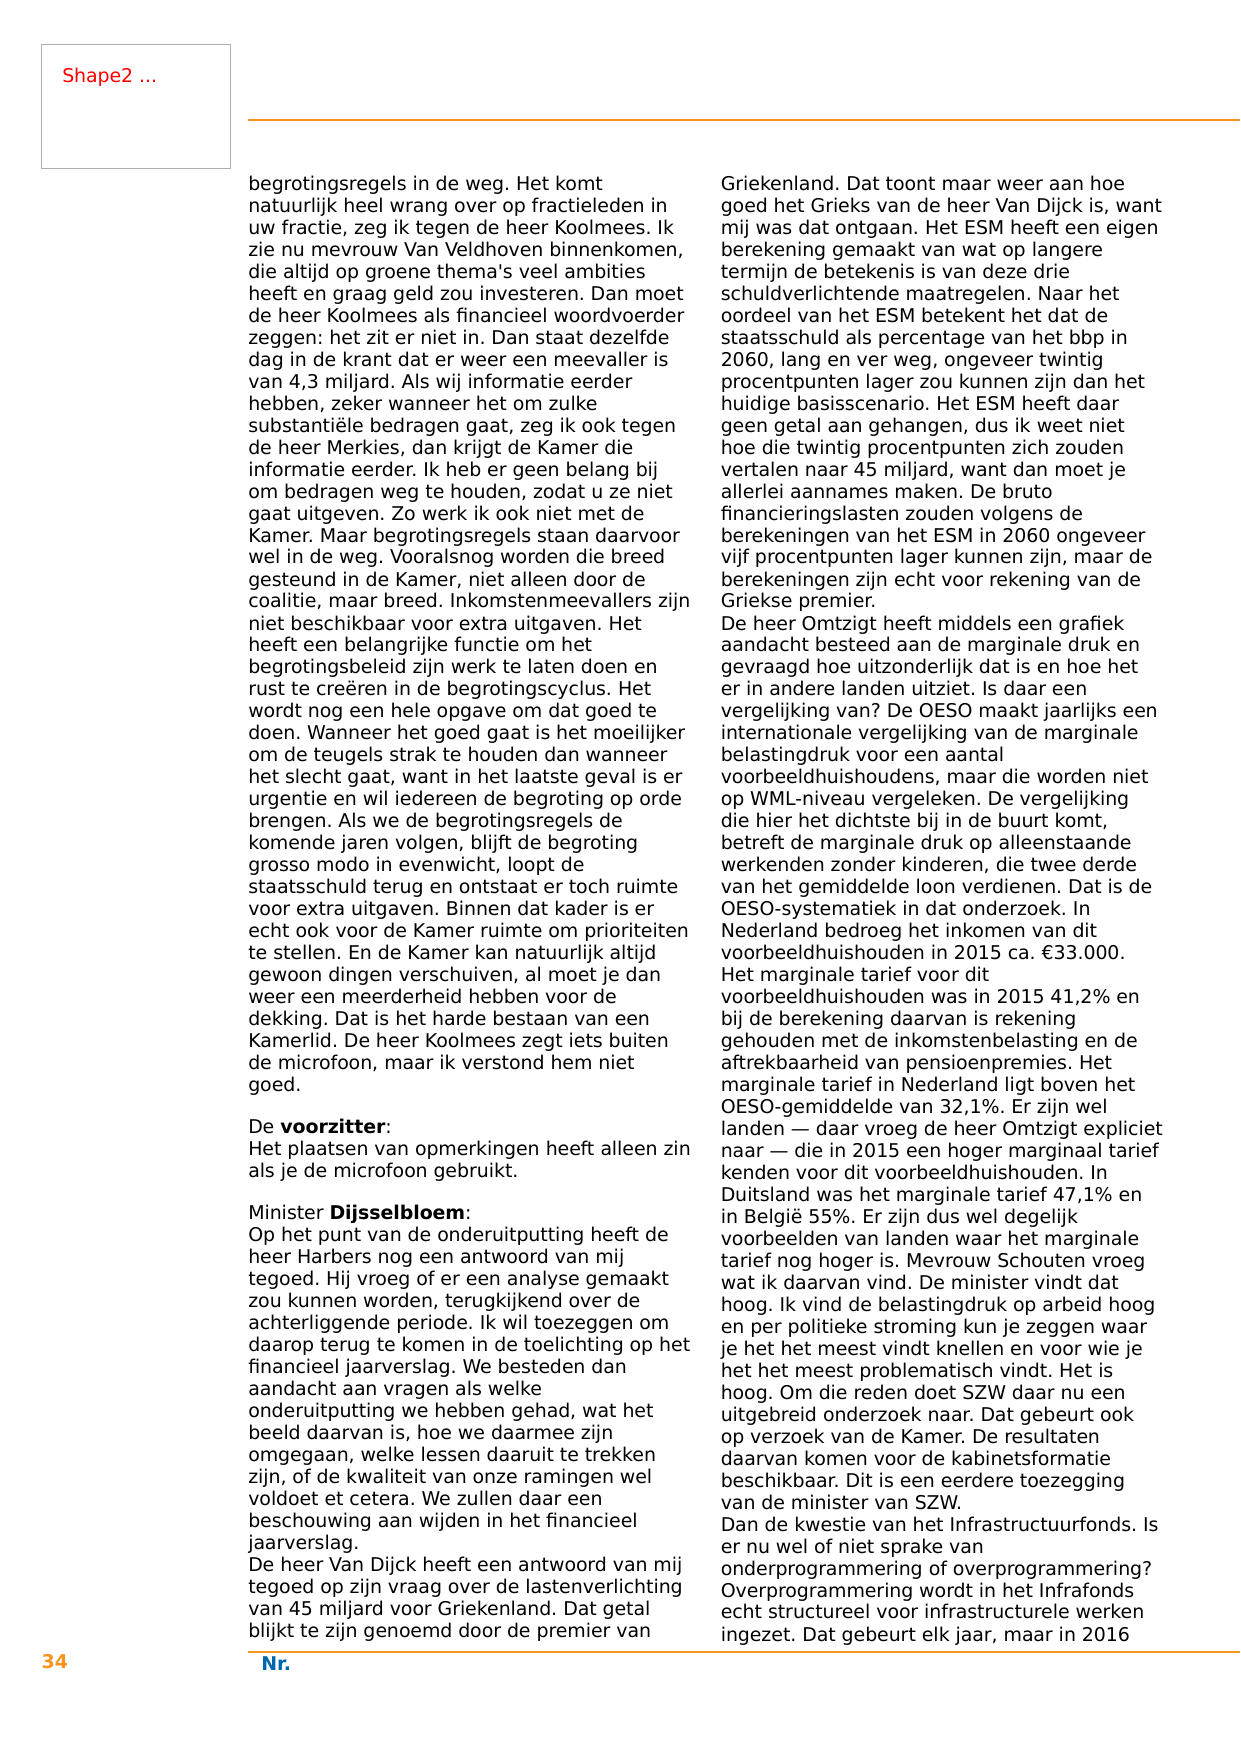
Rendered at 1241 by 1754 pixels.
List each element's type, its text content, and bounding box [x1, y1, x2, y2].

text De heer Omtzigt heeft middels een grafiek aandacht besteed aan de marginale druk en gevraagd hoe uitzonderlijk dat is en hoe het er in andere landen uitziet. Is daar een vergelijking van? De OESO maakt jaarlijks een internationale vergelijking van de marginale belastingdruk voor een aantal voorbeeldhuishoudens, maar die worden niet op WML-niveau vergeleken. De vergelijking die hier het dichtste bij in de buurt komt, betreft de marginale druk op alleenstaande werkenden zonder kinderen, die twee derde van het gemiddelde loon verdienen. Dat is de OESO-systematiek in dat onderzoek. In Nederland bedroeg het inkomen van dit voorbeeldhuishouden in 2015 ca. €33.000. Het marginale tarief voor dit voorbeeldhuishouden was in 2015 41,2% en bij de berekening daarvan is rekening gehouden met de inkomstenbelasting en de aftrekbaarheid van pensioenpremies. Het marginale tarief in Nederland ligt boven het OESO-gemiddelde van 32,1%. Er zijn wel landen — daar vroeg de heer Omtzigt expliciet naar — die in 2015 een hoger marginaal tarief kenden voor dit voorbeeldhuishouden. In Duitsland was het marginale tarief 47,1% en in België 55%. Er zijn dus wel degelijk voorbeelden van landen waar het marginale tarief nog hoger is. Mevrouw Schouten vroeg wat ik daarvan vind. De minister vindt dat hoog. Ik vind de belastingdruk op arbeid hoog en per politieke stroming kun je zeggen waar je het het meest vindt knellen en voor wie je het het meest problematisch vindt. Het is hoog. Om die reden doet SZW daar nu een uitgebreid onderzoek naar. Dat gebeurt ook op verzoek van de Kamer. De resultaten daarvan komen voor de kabinetsformatie beschikbaar. Dit is een eerdere toezegging van de minister van SZW. [721, 612, 1163, 1513]
text Griekenland. Dat toont maar weer aan hoe goed het Grieks van de heer Van Dijck is, want mij was dat ontgaan. Het ESM heeft een eigen berekening gemaakt van wat op langere termijn de betekenis is van deze drie schuldverlichtende maatregelen. Naar het oordeel van het ESM betekent het dat de staatsschuld als percentage van het bbp in 2060, lang en ver weg, ongeveer twintig procentpunten lager zou kunnen zijn dan het huidige basisscenario. Het ESM heeft daar geen getal aan gehangen, dus ik weet niet hoe die twintig procentpunten zich zouden vertalen naar 45 miljard, want dan moet je allerlei aannames maken. De bruto financieringslasten zouden volgens de berekeningen van het ESM in 2060 ongeveer vijf procentpunten lager kunnen zijn, maar de berekeningen zijn echt voor rekening van de Griekse premier. [721, 173, 1163, 612]
text Op het punt van de onderuitputting heeft de heer Harbers nog een antwoord van mij tegoed. Hij vroeg of er een analyse gemaakt zou kunnen worden, terugkijkend over de achterliggende periode. Ik wil toezeggen om daarop terug te komen in de toelichting op het financieel jaarverslag. We besteden dan aandacht aan vragen als welke onderuitputting we hebben gehad, wat het beeld daarvan is, hoe we daarmee zijn omgegaan, welke lessen daaruit te trekken zijn, of de kwaliteit van onze ramingen wel voldoet et cetera. We zullen daar een beschouwing aan wijden in het financieel jaarverslag. [248, 1224, 691, 1553]
text Het plaatsen van opmerkingen heeft alleen zin als je de microfoon gebruikt. [248, 1138, 691, 1182]
text Minister Dijsselbloem: [248, 1202, 691, 1224]
text De voorzitter: [248, 1116, 691, 1138]
text Dan de kwestie van het Infrastructuurfonds. Is er nu wel of niet sprake van onderprogrammering of overprogrammering? Overprogrammering wordt in het Infrafonds echt structureel voor infrastructurele werken ingezet. Dat gebeurt elk jaar, maar in 2016 [721, 1513, 1163, 1645]
text De heer Van Dijck heeft een antwoord van mij tegoed op zijn vraag over de lastenverlichting van 45 miljard voor Griekenland. Dat getal blijkt te zijn genoemd door de premier van [248, 1553, 691, 1641]
text begrotingsregels in de weg. Het komt natuurlijk heel wrang over op fractieleden in uw fractie, zeg ik tegen de heer Koolmees. Ik zie nu mevrouw Van Veldhoven binnenkomen, die altijd op groene thema's veel ambities heeft en graag geld zou investeren. Dan moet de heer Koolmees als financieel woordvoerder zeggen: het zit er niet in. Dan staat dezelfde dag in de krant dat er weer een meevaller is van 4,3 miljard. Als wij informatie eerder hebben, zeker wanneer het om zulke substantiële bedragen gaat, zeg ik ook tegen de heer Merkies, dan krijgt de Kamer die informatie eerder. Ik heb er geen belang bij om bedragen weg te houden, zodat u ze niet gaat uitgeven. Zo werk ik ook niet met de Kamer. Maar begrotingsregels staan daarvoor wel in de weg. Vooralsnog worden die breed gesteund in de Kamer, niet alleen door de coalitie, maar breed. Inkomstenmeevallers zijn niet beschikbaar voor extra uitgaven. Het heeft een belangrijke functie om het begrotingsbeleid zijn werk te laten doen en rust te creëren in de begrotingscyclus. Het wordt nog een hele opgave om dat goed te doen. Wanneer het goed gaat is het moeilijker om de teugels strak te houden dan wanneer het slecht gaat, want in het laatste geval is er urgentie en wil iedereen de begroting op orde brengen. Als we de begrotingsregels de komende jaren volgen, blijft de begroting grosso modo in evenwicht, loopt de staatsschuld terug en ontstaat er toch ruimte voor extra uitgaven. Binnen dat kader is er echt ook voor de Kamer ruimte om prioriteiten te stellen. En de Kamer kan natuurlijk altijd gewoon dingen verschuiven, al moet je dan weer een meerderheid hebben voor de dekking. Dat is het harde bestaan van een Kamerlid. De heer Koolmees zegt iets buiten de microfoon, maar ik verstond hem niet goed. [248, 173, 691, 1096]
